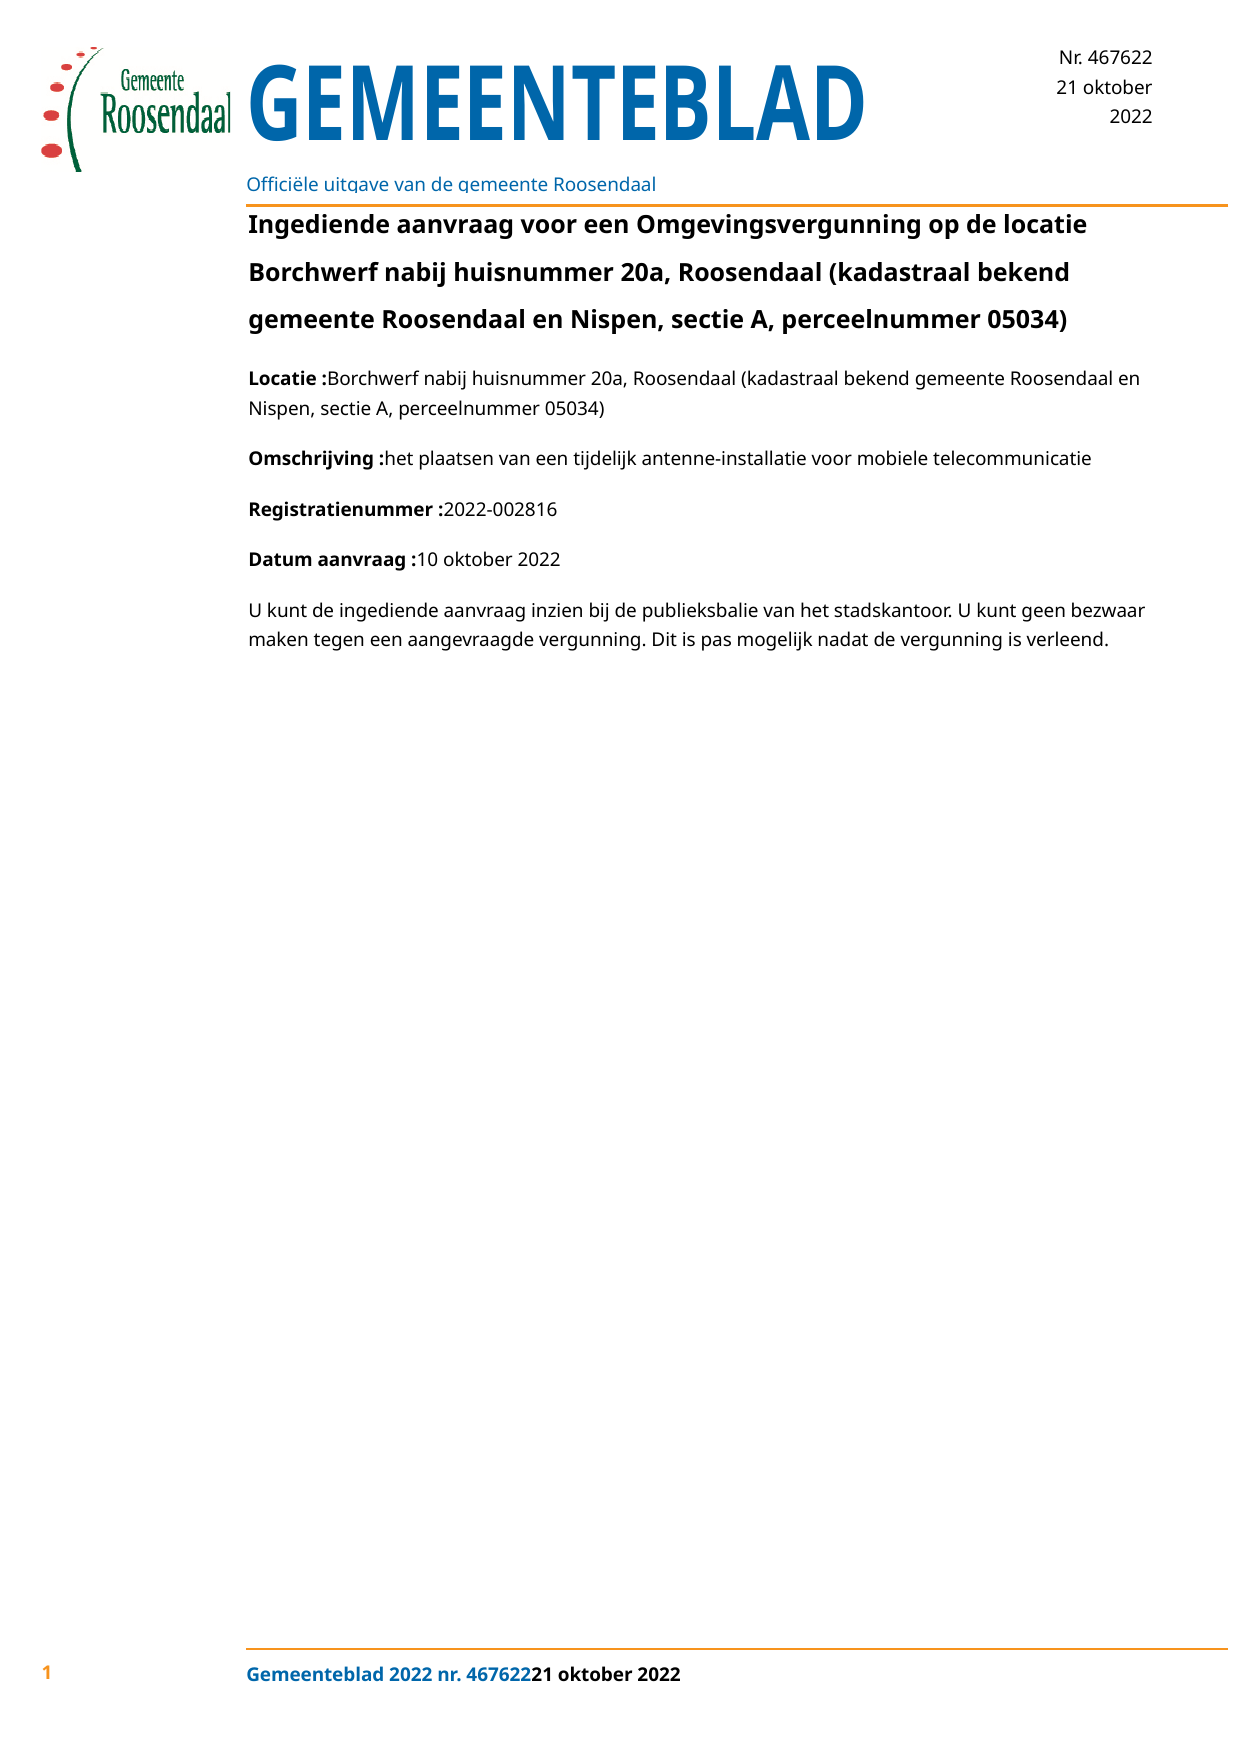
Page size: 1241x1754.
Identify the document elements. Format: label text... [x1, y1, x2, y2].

text Datum aanvraag :10 oktober 2022 [248, 546, 1152, 572]
text Omschrijving :het plaatsen van een tijdelijk antenne-installatie voor mobiele telecommunicatie [248, 446, 1152, 471]
picture [41, 47, 231, 172]
text U kunt de ingediende aanvraag inzien bij de publieksbalie van het stadskantoor. U kunt geen bezwaar maken tegen een aangevraagde vergunning. Dit is pas mogelijk nadat de vergunning is verleend. [248, 597, 1152, 652]
text Locatie :Borchwerf nabij huisnummer 20a, Roosendaal (kadastraal bekend gemeente Roosendaal en Nispen, sectie A, perceelnummer 05034) [248, 366, 1152, 421]
text Ingediende aanvraag voor een Omgevingsvergunning op de locatie Borchwerf nabij huisnummer 20a, Roosendaal (kadastraal bekend gemeente Roosendaal en Nispen, sectie A, perceelnummer 05034) [248, 207, 1152, 336]
text Registratienummer :2022-002816 [248, 496, 1152, 522]
